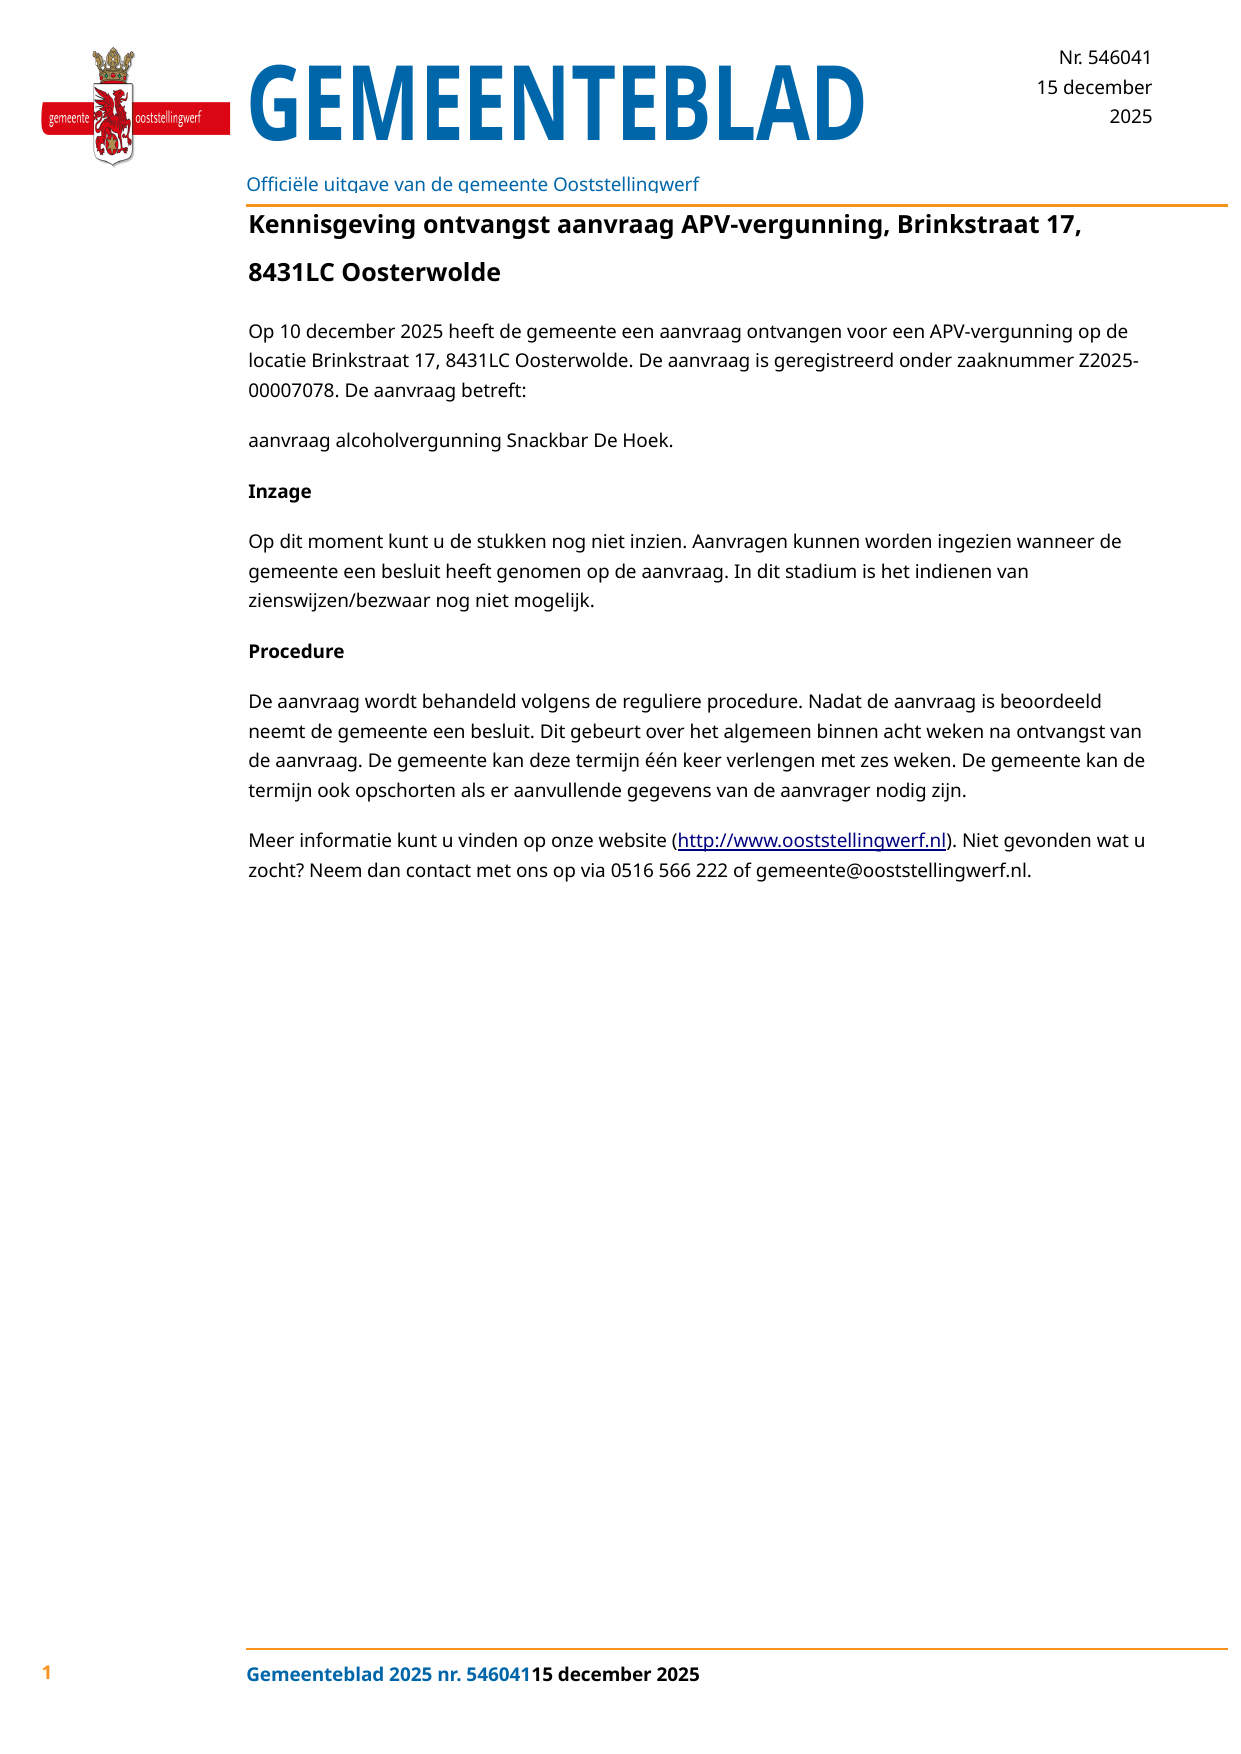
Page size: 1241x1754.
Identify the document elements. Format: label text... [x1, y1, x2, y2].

text De aanvraag wordt behandeld volgens de reguliere procedure. Nadat de aanvraag is beoordeeld neemt de gemeente een besluit. Dit gebeurt over het algemeen binnen acht weken na ontvangst van de aanvraag. De gemeente kan deze termijn één keer verlengen met zes weken. De gemeente kan de termijn ook opschorten als er aanvullende gegevens van de aanvrager nodig zijn. [248, 688, 1152, 803]
picture [41, 47, 231, 172]
text Meer informatie kunt u vinden op onze website (http://www.ooststellingwerf.nl). Niet gevonden wat u zocht? Neem dan contact met ons op via 0516 566 222 of gemeente@ooststellingwerf.nl. [248, 827, 1152, 883]
text Kennisgeving ontvangst aanvraag APV-vergunning, Brinkstraat 17, 8431LC Oosterwolde [248, 207, 1152, 288]
text Inzage [248, 478, 1152, 504]
text Op dit moment kunt u de stukken nog niet inzien. Aanvragen kunnen worden ingezien wanneer de gemeente een besluit heeft genomen op de aanvraag. In dit stadium is het indienen van zienswijzen/bezwaar nog niet mogelijk. [248, 528, 1152, 613]
text Op 10 december 2025 heeft de gemeente een aanvraag ontvangen voor een APV-vergunning op de locatie Brinkstraat 17, 8431LC Oosterwolde. De aanvraag is geregistreerd onder zaaknummer Z2025-00007078. De aanvraag betreft: [248, 318, 1152, 403]
text Procedure [248, 638, 1152, 664]
text aanvraag alcoholvergunning Snackbar De Hoek. [248, 427, 1152, 453]
